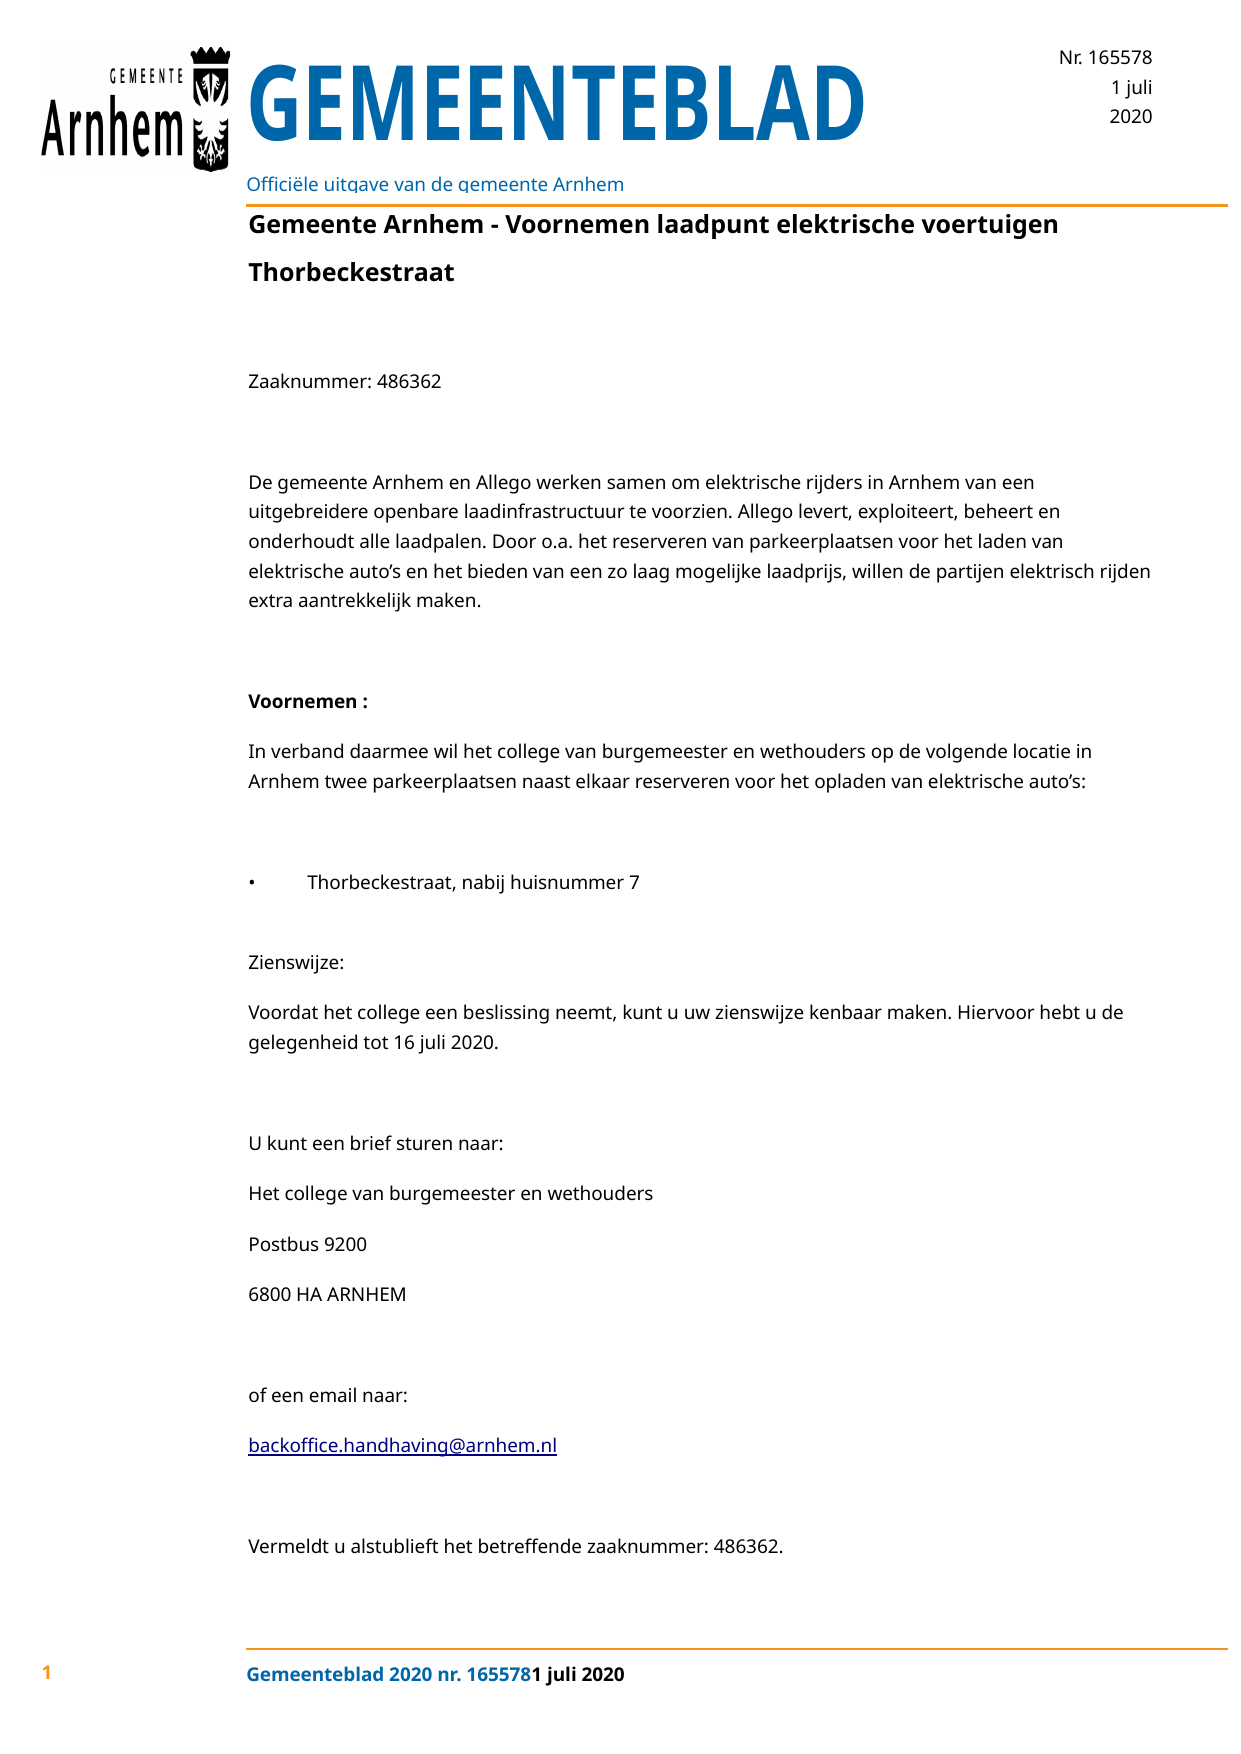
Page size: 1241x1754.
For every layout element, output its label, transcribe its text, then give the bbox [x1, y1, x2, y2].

text Het college van burgemeester en wethouders [248, 1180, 1152, 1206]
text 6800 HA ARNHEM [248, 1281, 1152, 1307]
text of een email naar: [248, 1382, 1152, 1408]
text Zienswijze: [248, 949, 1152, 975]
text Voordat het college een beslissing neemt, kunt u uw zienswijze kenbaar maken. Hiervoor hebt u de gelegenheid tot 16 juli 2020. [248, 999, 1152, 1055]
text U kunt een brief sturen naar: [248, 1130, 1152, 1156]
text Gemeente Arnhem - Voornemen laadpunt elektrische voertuigen Thorbeckestraat [248, 207, 1152, 288]
picture [41, 47, 231, 172]
text Postbus 9200 [248, 1231, 1152, 1257]
text Voornemen : [248, 688, 1152, 714]
text De gemeente Arnhem en Allego werken samen om elektrische rijders in Arnhem van een uitgebreidere openbare laadinfrastructuur te voorzien. Allego levert, exploiteert, beheert en onderhoudt alle laadpalen. Door o.a. het reserveren van parkeerplaatsen voor het laden van elektrische auto’s en het bieden van een zo laag mogelijke laadprijs, willen de partijen elektrisch rijden extra aantrekkelijk maken. [248, 469, 1152, 613]
text Vermeldt u alstublieft het betreffende zaaknummer: 486362. [248, 1533, 1152, 1559]
text Zaaknummer: 486362 [248, 368, 1152, 394]
text In verband daarmee wil het college van burgemeester en wethouders op de volgende locatie in Arnhem twee parkeerplaatsen naast elkaar reserveren voor het opladen van elektrische auto’s: [248, 739, 1152, 794]
text backoffice.handhaving@arnhem.nl [248, 1432, 1152, 1458]
list Thorbeckestraat, nabij huisnummer 7 [248, 869, 1152, 895]
